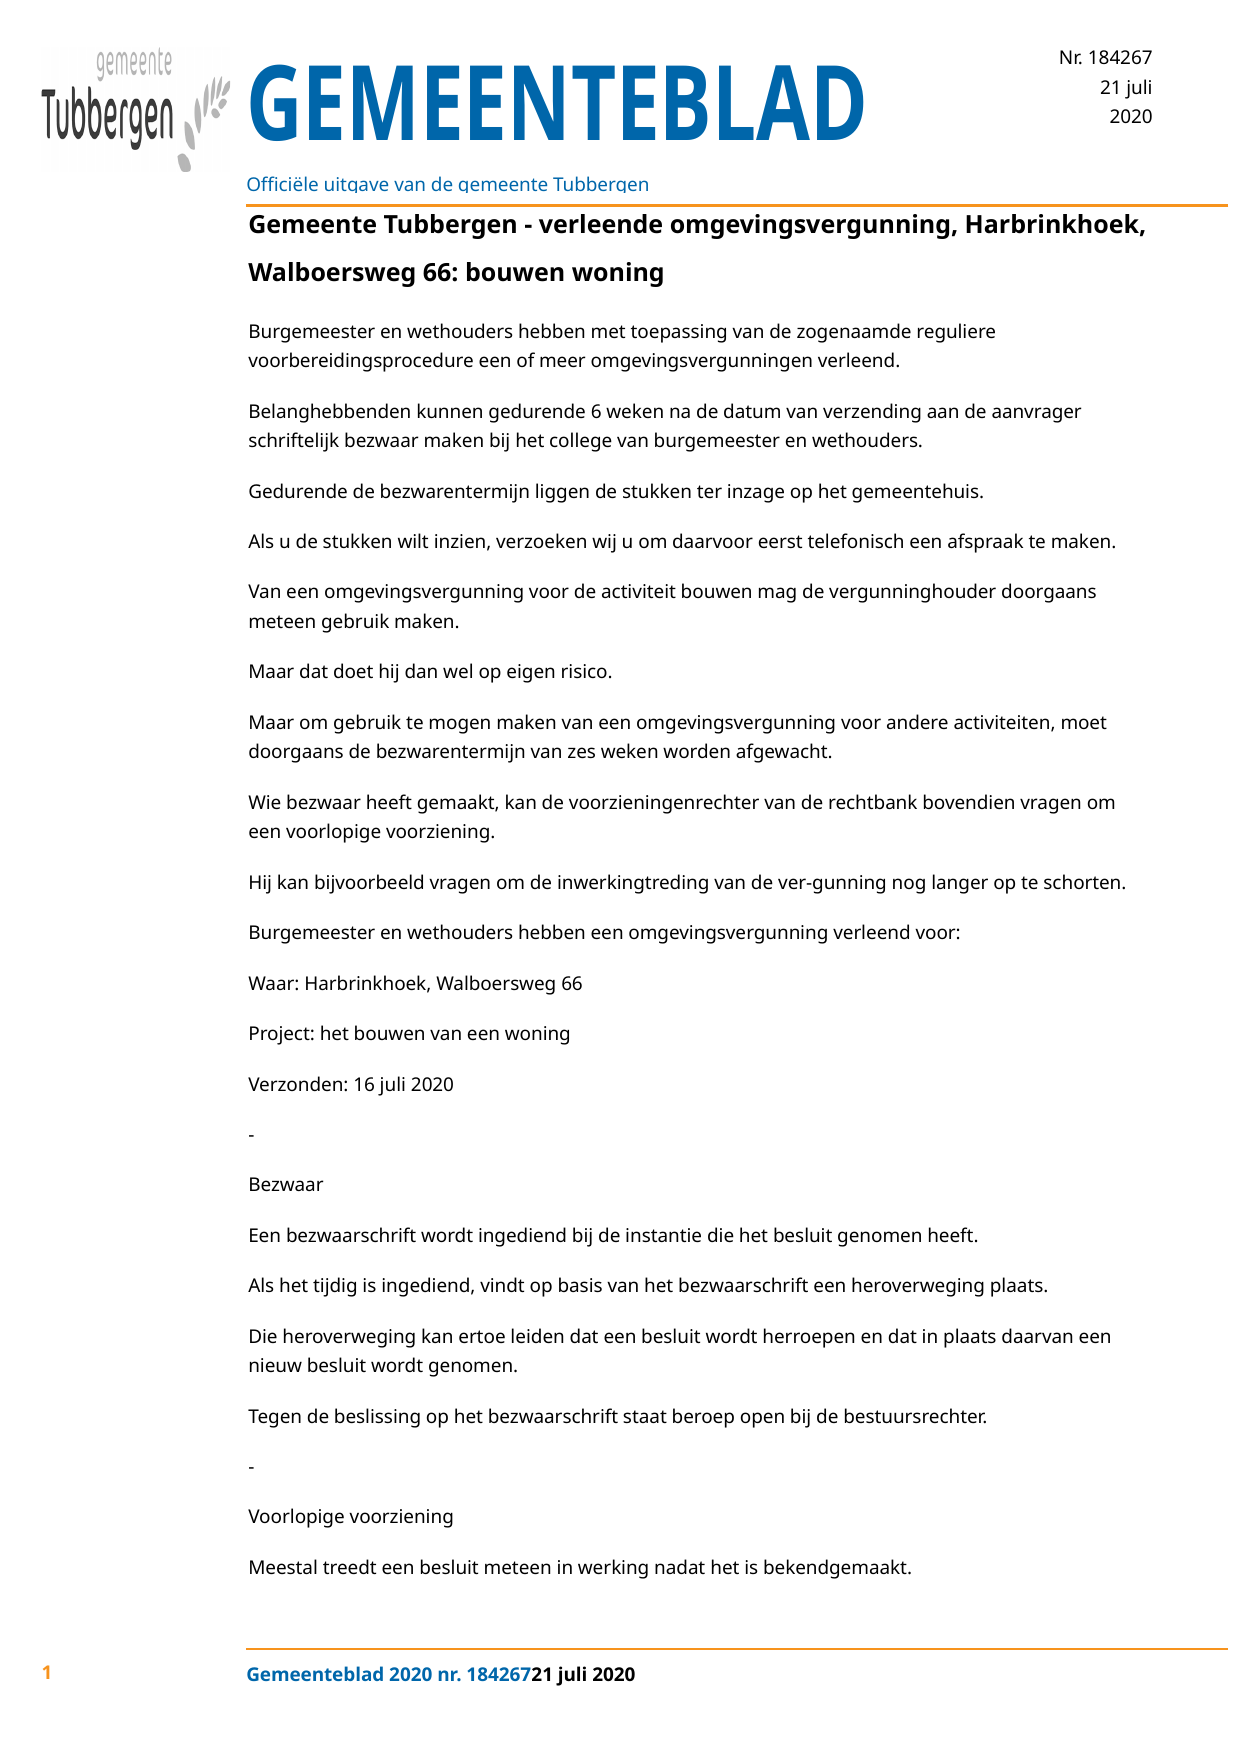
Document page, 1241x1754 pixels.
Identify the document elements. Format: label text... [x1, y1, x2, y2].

text Van een omgevingsvergunning voor de activiteit bouwen mag de vergunninghouder doorgaans meteen gebruik maken. [248, 579, 1152, 634]
text Belanghebbenden kunnen gedurende 6 weken na de datum van verzending aan de aanvrager schriftelijk bezwaar maken bij het college van burgemeester en wethouders. [248, 398, 1152, 453]
text Een bezwaarschrift wordt ingediend bij de instantie die het besluit genomen heeft. [248, 1222, 1152, 1248]
text Die heroverweging kan ertoe leiden dat een besluit wordt herroepen en dat in plaats daarvan een nieuw besluit wordt genomen. [248, 1323, 1152, 1378]
text Waar: Harbrinkhoek, Walboersweg 66 [248, 970, 1152, 996]
text Gemeente Tubbergen - verleende omgevingsvergunning, Harbrinkhoek, Walboersweg 66: bouwen woning [248, 207, 1152, 288]
text - [248, 1121, 1152, 1147]
text Project: het bouwen van een woning [248, 1020, 1152, 1046]
text Als het tijdig is ingediend, vindt op basis van het bezwaarschrift een heroverweging plaats. [248, 1272, 1152, 1298]
text Hij kan bijvoorbeeld vragen om de inwerkingtreding van de ver-gunning nog langer op te schorten. [248, 869, 1152, 895]
text Bezwaar [248, 1172, 1152, 1197]
text Meestal treedt een besluit meteen in werking nadat het is bekendgemaakt. [248, 1554, 1152, 1580]
text Voorlopige voorziening [248, 1504, 1152, 1529]
picture [41, 47, 231, 172]
text Burgemeester en wethouders hebben met toepassing van de zogenaamde reguliere voorbereidingsprocedure een of meer omgevingsvergunningen verleend. [248, 318, 1152, 373]
text Wie bezwaar heeft gemaakt, kan de voorzieningenrechter van de rechtbank bovendien vragen om een voorlopige voorziening. [248, 789, 1152, 844]
text Als u de stukken wilt inzien, verzoeken wij u om daarvoor eerst telefonisch een afspraak te maken. [248, 528, 1152, 554]
text Maar om gebruik te mogen maken van een omgevingsvergunning voor andere activiteiten, moet doorgaans de bezwarentermijn van zes weken worden afgewacht. [248, 709, 1152, 764]
text Maar dat doet hij dan wel op eigen risico. [248, 659, 1152, 684]
text Burgemeester en wethouders hebben een omgevingsvergunning verleend voor: [248, 919, 1152, 945]
text - [248, 1453, 1152, 1479]
text Gedurende de bezwarentermijn liggen de stukken ter inzage op het gemeentehuis. [248, 478, 1152, 504]
text Verzonden: 16 juli 2020 [248, 1071, 1152, 1097]
text Tegen de beslissing op het bezwaarschrift staat beroep open bij de bestuursrechter. [248, 1403, 1152, 1429]
